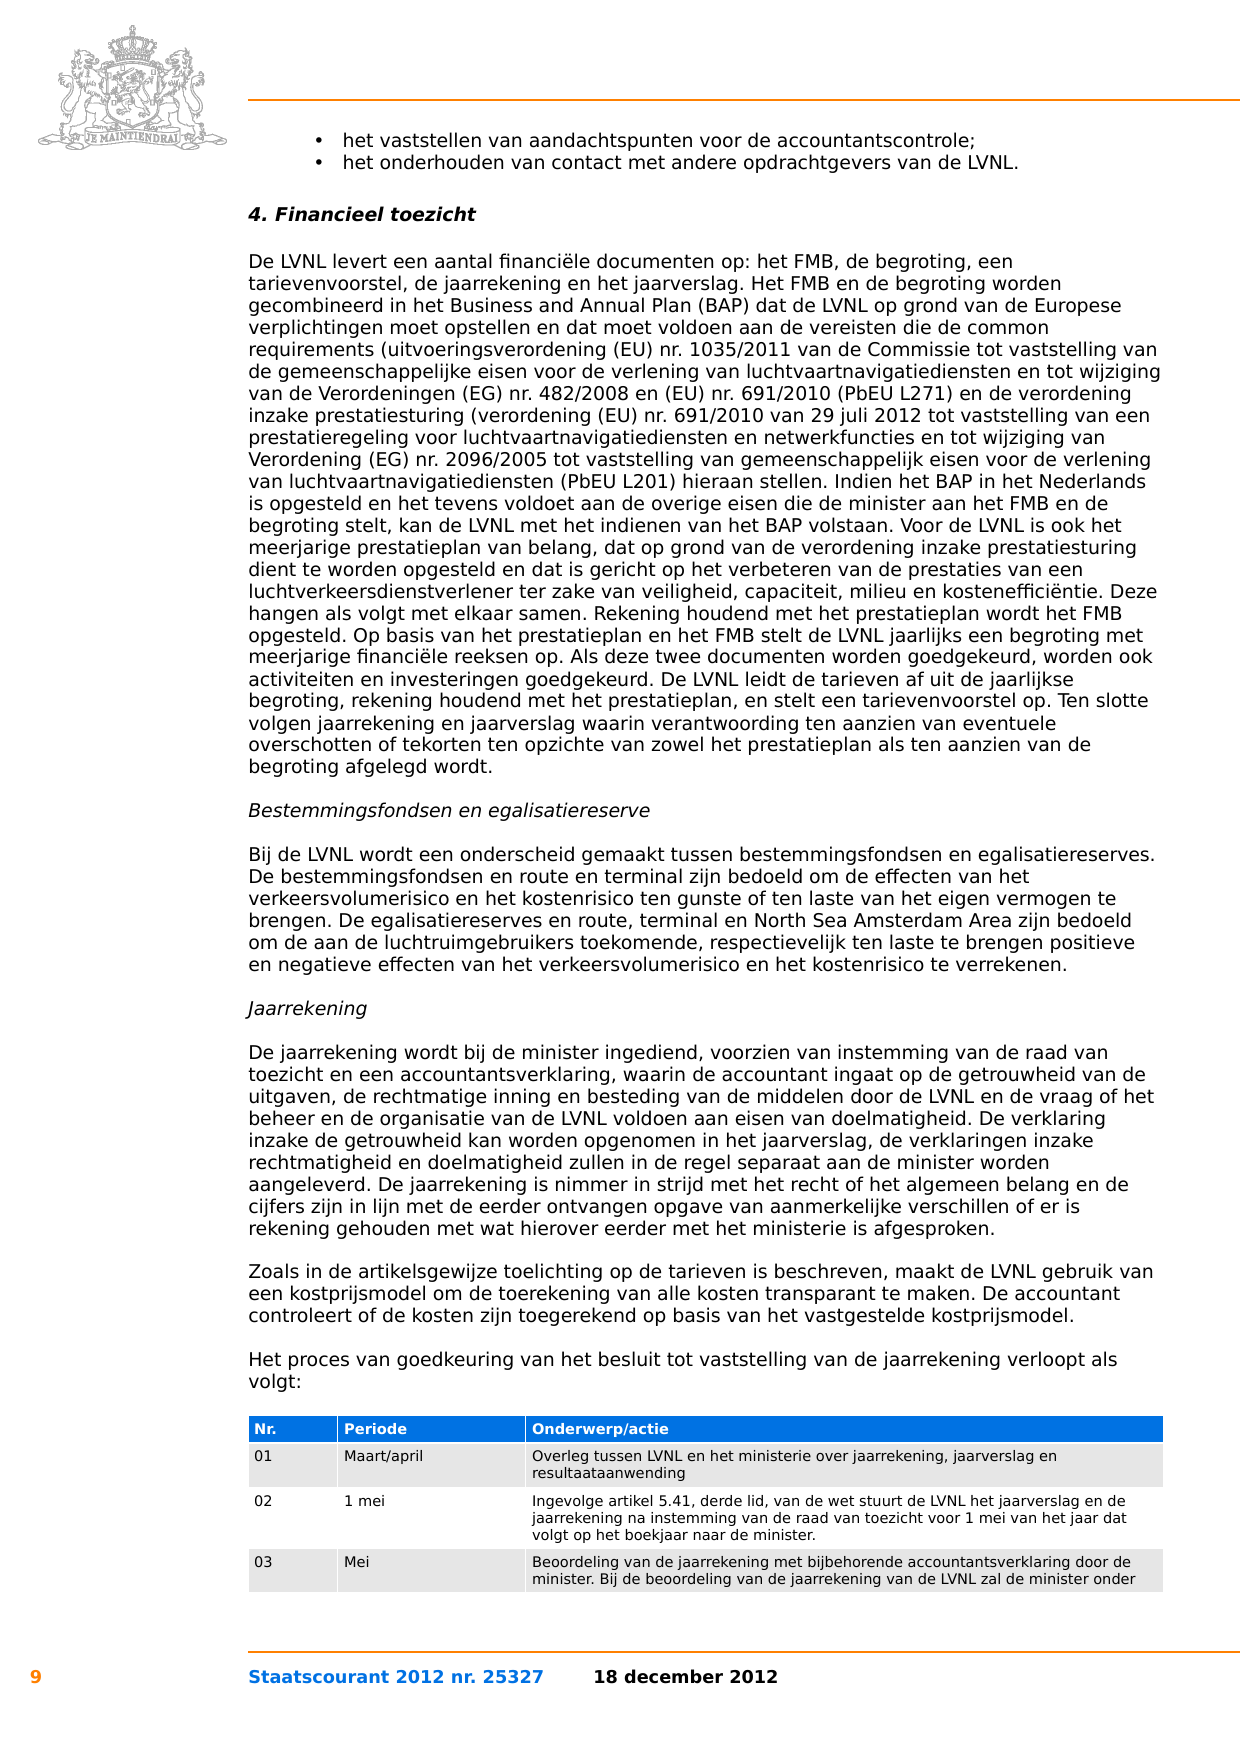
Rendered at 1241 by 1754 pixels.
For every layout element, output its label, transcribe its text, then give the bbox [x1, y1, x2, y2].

subtitle 4. Financieel toezicht [248, 204, 1163, 226]
text De LVNL levert een aantal financiële documenten op: het FMB, de begroting, een tarievenvoorstel, de jaarrekening en het jaarverslag. Het FMB en de begroting worden gecombineerd in het Business and Annual Plan (BAP) dat de LVNL op grond van de Europese verplichtingen moet opstellen en dat moet voldoen aan de vereisten die de common requirements (uitvoeringsverordening (EU) nr. 1035/2011 van de Commissie tot vaststelling van de gemeenschappelijke eisen voor de verlening van luchtvaartnavigatiediensten en tot wijziging van de Verordeningen (EG) nr. 482/2008 en (EU) nr. 691/2010 (PbEU L271) en de verordening inzake prestatiesturing (verordening (EU) nr. 691/2010 van 29 juli 2012 tot vaststelling van een prestatieregeling voor luchtvaartnavigatiediensten en netwerkfuncties en tot wijziging van Verordening (EG) nr. 2096/2005 tot vaststelling van gemeenschappelijk eisen voor de verlening van luchtvaartnavigatiediensten (PbEU L201) hieraan stellen. Indien het BAP in het Nederlands is opgesteld en het tevens voldoet aan de overige eisen die de minister aan het FMB en de begroting stelt, kan de LVNL met het indienen van het BAP volstaan. Voor de LVNL is ook het meerjarige prestatieplan van belang, dat op grond van de verordening inzake prestatiesturing dient te worden opgesteld en dat is gericht op het verbeteren van de prestaties van een luchtverkeersdienstverlener ter zake van veiligheid, capaciteit, milieu en kostenefficiëntie. Deze hangen als volgt met elkaar samen. Rekening houdend met het prestatieplan wordt het FMB opgesteld. Op basis van het prestatieplan en het FMB stelt de LVNL jaarlijks een begroting met meerjarige financiële reeksen op. Als deze twee documenten worden goedgekeurd, worden ook activiteiten en investeringen goedgekeurd. De LVNL leidt de tarieven af uit de jaarlijkse begroting, rekening houdend met het prestatieplan, en stelt een tarievenvoorstel op. Ten slotte volgen jaarrekening en jaarverslag waarin verantwoording ten aanzien van eventuele overschotten of tekorten ten opzichte van zowel het prestatieplan als ten aanzien van de begroting afgelegd wordt. [248, 251, 1163, 778]
text Het proces van goedkeuring van het besluit tot vaststelling van de jaarrekening verloopt als volgt: [248, 1349, 1163, 1393]
table_cell 01 [249, 1444, 337, 1487]
table_header Onderwerp/actie [526, 1416, 1163, 1442]
text Zoals in de artikelsgewijze toelichting op de tarieven is beschreven, maakt de LVNL gebruik van een kostprijsmodel om de toerekening van alle kosten transparant te maken. De accountant controleert of de kosten zijn toegerekend op basis van het vastgestelde kostprijsmodel. [248, 1261, 1163, 1327]
table_cell Maart/april [338, 1444, 525, 1487]
table_cell Mei [338, 1549, 525, 1592]
subtitle Jaarrekening [248, 998, 1163, 1020]
table_cell 1 mei [338, 1488, 525, 1548]
table_cell 02 [249, 1488, 337, 1548]
text • het onderhouden van contact met andere opdrachtgevers van de LVNL. [313, 152, 1163, 174]
table_cell 03 [249, 1549, 337, 1592]
subtitle Bestemmingsfondsen en egalisatiereserve [248, 800, 1163, 822]
text De jaarrekening wordt bij de minister ingediend, voorzien van instemming van de raad van toezicht en een accountantsverklaring, waarin de accountant ingaat op de getrouwheid van de uitgaven, de rechtmatige inning en besteding van de middelen door de LVNL en de vraag of het beheer en de organisatie van de LVNL voldoen aan eisen van doelmatigheid. De verklaring inzake de getrouwheid kan worden opgenomen in het jaarverslag, de verklaringen inzake rechtmatigheid en doelmatigheid zullen in de regel separaat aan de minister worden aangeleverd. De jaarrekening is nimmer in strijd met het recht of het algemeen belang en de cijfers zijn in lijn met de eerder ontvangen opgave van aanmerkelijke verschillen of er is rekening gehouden met wat hierover eerder met het ministerie is afgesproken. [248, 1042, 1163, 1239]
table_cell Overleg tussen LVNL en het ministerie over jaarrekening, jaarverslag en resultaataanwending [526, 1444, 1163, 1487]
table_header Nr. [249, 1416, 337, 1442]
table_cell Ingevolge artikel 5.41, derde lid, van de wet stuurt de LVNL het jaarverslag en de jaarrekening na instemming van de raad van toezicht voor 1 mei van het jaar dat volgt op het boekjaar naar de minister. [526, 1488, 1163, 1548]
table_cell Beoordeling van de jaarrekening met bijbehorende accountantsverklaring door de minister. Bij de beoordeling van de jaarrekening van de LVNL zal de minister onder [526, 1549, 1163, 1592]
table_header Periode [338, 1416, 525, 1442]
text • het vaststellen van aandachtspunten voor de accountantscontrole; [313, 130, 1163, 152]
text Bij de LVNL wordt een onderscheid gemaakt tussen bestemmingsfondsen en egalisatiereserves. De bestemmingsfondsen en route en terminal zijn bedoeld om de effecten van het verkeersvolumerisico en het kostenrisico ten gunste of ten laste van het eigen vermogen te brengen. De egalisatiereserves en route, terminal en North Sea Amsterdam Area zijn bedoeld om de aan de luchtruimgebruikers toekomende, respectievelijk ten laste te brengen positieve en negatieve effecten van het verkeersvolumerisico en het kostenrisico te verrekenen. [248, 844, 1163, 976]
picture [38, 25, 227, 150]
